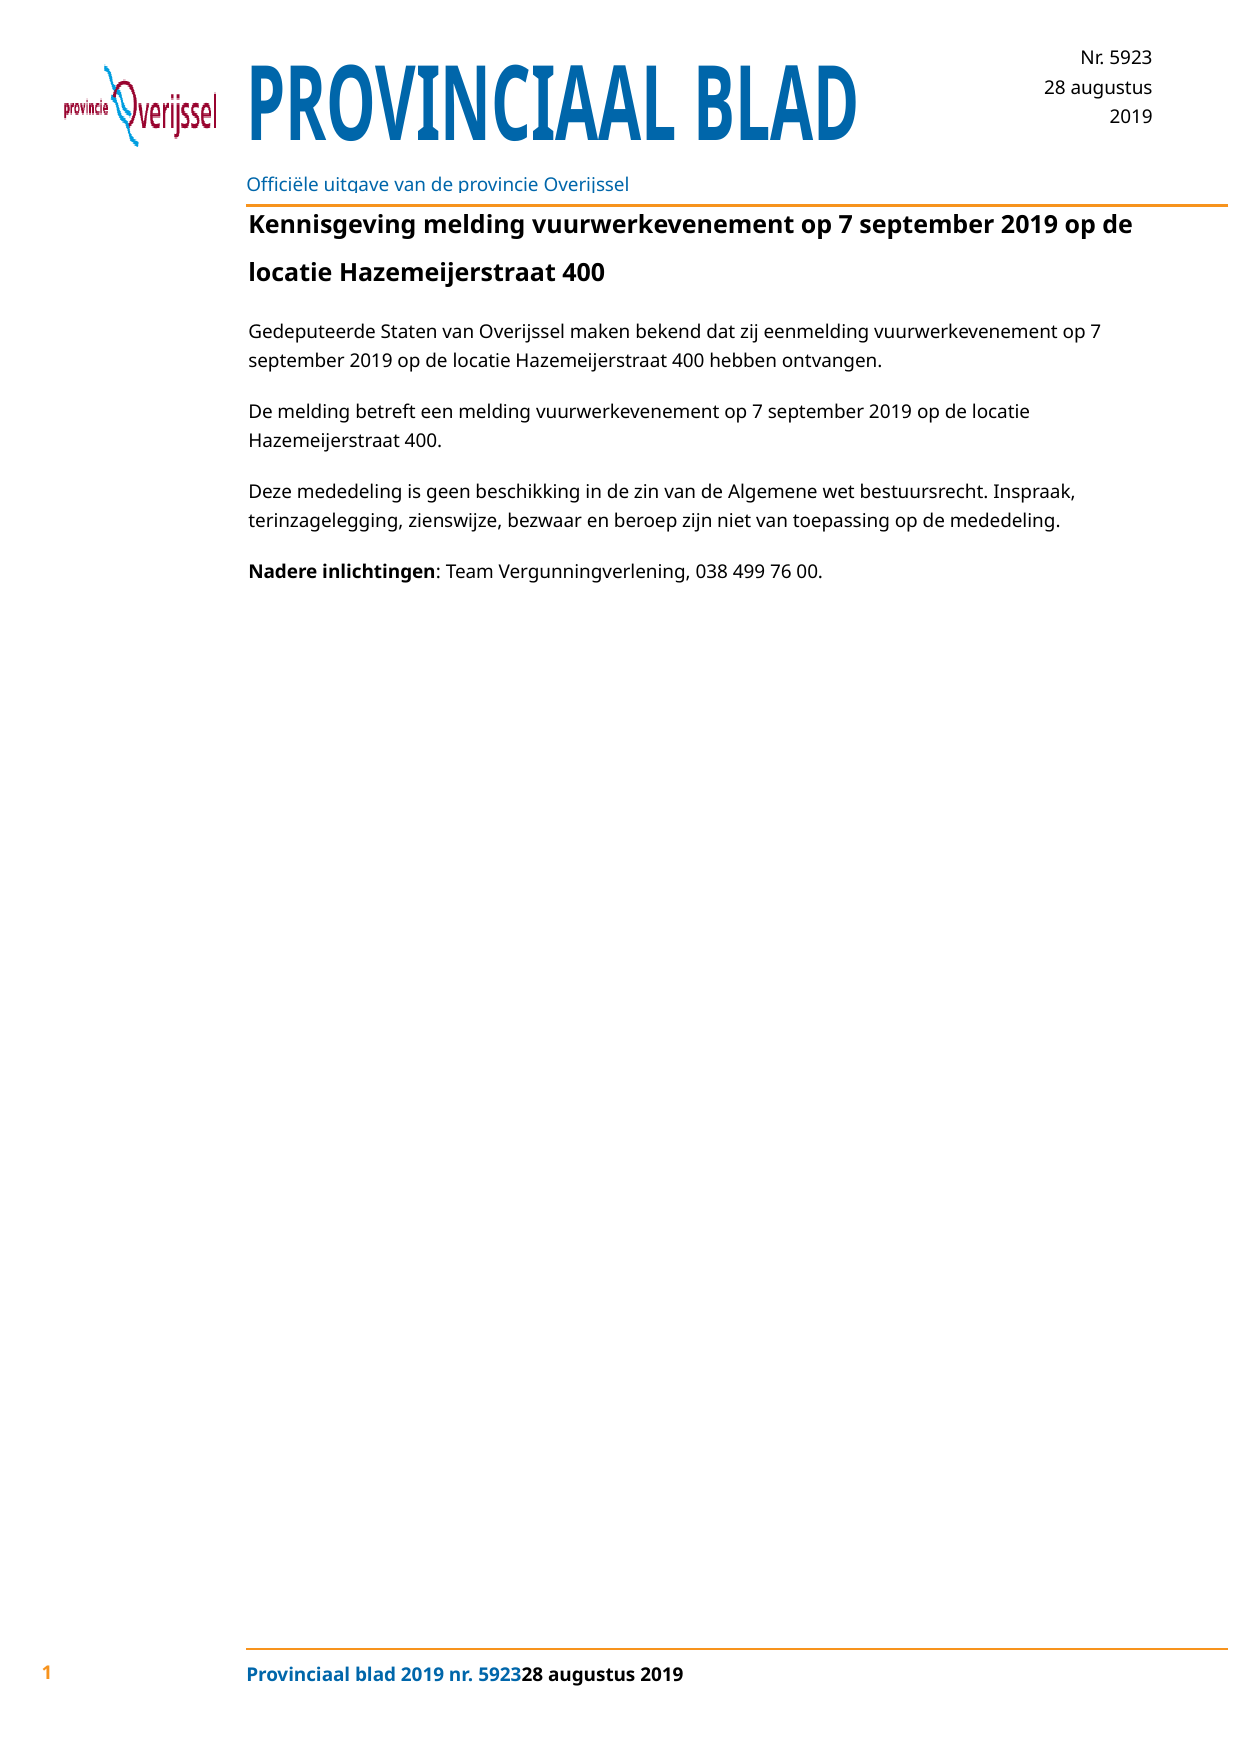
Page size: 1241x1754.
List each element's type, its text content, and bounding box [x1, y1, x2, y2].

picture [41, 47, 231, 172]
text Deze mededeling is geen beschikking in de zin van de Algemene wet bestuursrecht. Inspraak, terinzagelegging, zienswijze, bezwaar en beroep zijn niet van toepassing op de mededeling. [248, 478, 1152, 533]
text De melding betreft een melding vuurwerkevenement op 7 september 2019 op de locatie Hazemeijerstraat 400. [248, 398, 1152, 453]
text Kennisgeving melding vuurwerkevenement op 7 september 2019 op de locatie Hazemeijerstraat 400 [248, 207, 1152, 288]
text Nadere inlichtingen: Team Vergunningverlening, 038 499 76 00. [248, 558, 1152, 584]
text Gedeputeerde Staten van Overijssel maken bekend dat zij eenmelding vuurwerkevenement op 7 september 2019 op de locatie Hazemeijerstraat 400 hebben ontvangen. [248, 318, 1152, 373]
